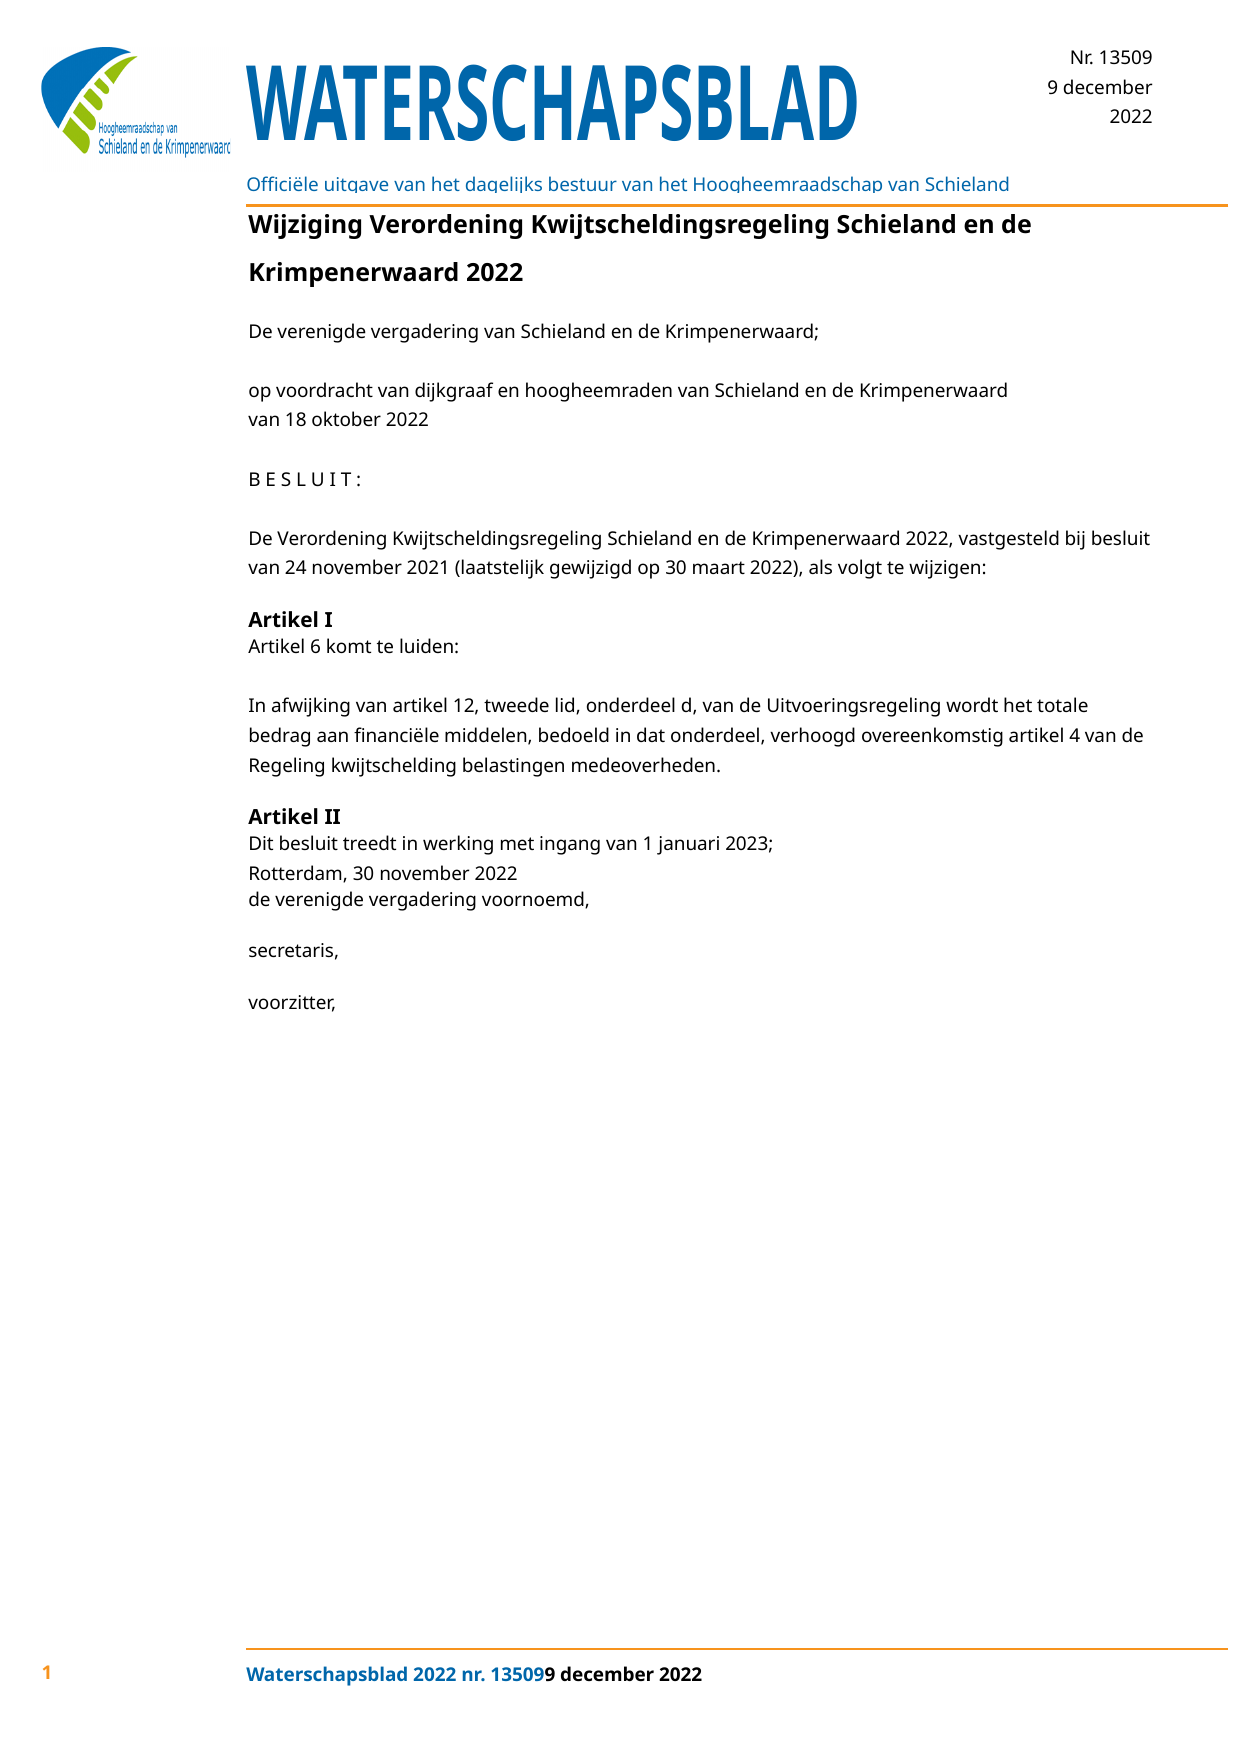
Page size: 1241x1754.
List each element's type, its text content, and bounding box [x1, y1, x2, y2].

text Artikel 6 komt te luiden: [248, 633, 1152, 659]
text De verenigde vergadering van Schieland en de Krimpenerwaard; [248, 318, 1152, 344]
text op voordracht van dijkgraaf en hoogheemraden van Schieland en de Krimpenerwaard [248, 377, 1152, 403]
text In afwijking van artikel 12, tweede lid, onderdeel d, van de Uitvoeringsregeling wordt het totale bedrag aan financiële middelen, bedoeld in dat onderdeel, verhoogd overeenkomstig artikel 4 van de Regeling kwijtschelding belastingen medeoverheden. [248, 693, 1152, 777]
text B E S L U I T : [248, 466, 1152, 492]
text Dit besluit treedt in werking met ingang van 1 januari 2023; [248, 831, 1152, 856]
text Artikel II [248, 802, 1152, 831]
text De Verordening Kwijtscheldingsregeling Schieland en de Krimpenerwaard 2022, vastgesteld bij besluit van 24 november 2021 (laatstelijk gewijzigd op 30 maart 2022), als volgt te wijzigen: [248, 525, 1152, 580]
text secretaris, [248, 937, 1152, 963]
text de verenigde vergadering voornoemd, [248, 886, 1152, 912]
text Rotterdam, 30 november 2022 [248, 860, 1152, 886]
text Wijziging Verordening Kwijtscheldingsregeling Schieland en de Krimpenerwaard 2022 [248, 207, 1152, 288]
picture [41, 47, 231, 172]
text voorzitter, [248, 989, 1152, 1014]
text van 18 oktober 2022 [248, 407, 1152, 432]
text Artikel I [248, 605, 1152, 633]
